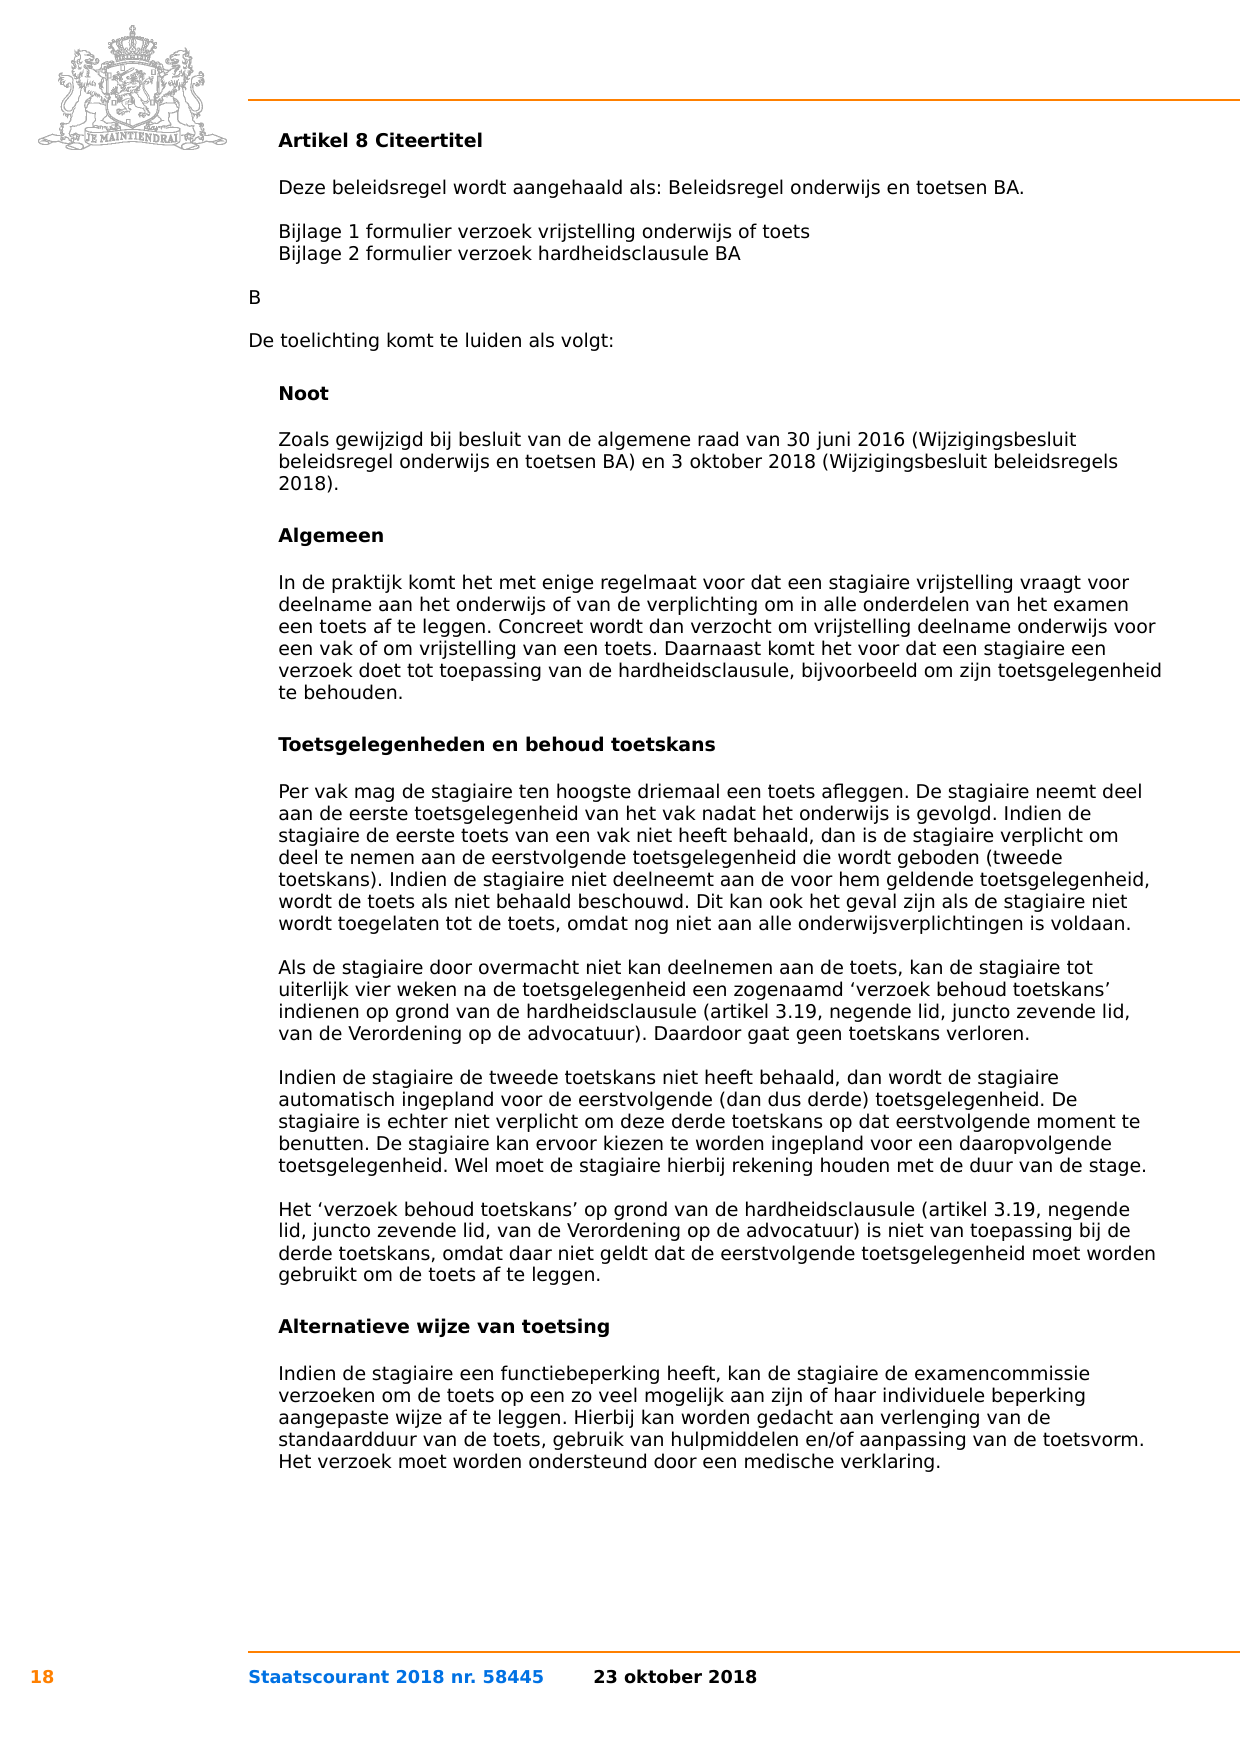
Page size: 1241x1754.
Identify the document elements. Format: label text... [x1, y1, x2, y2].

text Bijlage 1 formulier verzoek vrijstelling onderwijs of toets [278, 221, 1163, 243]
subtitle Noot [278, 382, 1163, 404]
text Indien de stagiaire een functiebeperking heeft, kan de stagiaire de examencommissie verzoeken om de toets op een zo veel mogelijk aan zijn of haar individuele beperking aangepaste wijze af te leggen. Hierbij kan worden gedacht aan verlenging van de standaardduur van de toets, gebruik van hulpmiddelen en/of aanpassing van de toetsvorm. Het verzoek moet worden ondersteund door een medische verklaring. [278, 1363, 1163, 1473]
subtitle Alternatieve wijze van toetsing [278, 1316, 1163, 1338]
text Als de stagiaire door overmacht niet kan deelnemen aan de toets, kan de stagiaire tot uiterlijk vier weken na de toetsgelegenheid een zogenaamd ‘verzoek behoud toetskans’ indienen op grond van de hardheidsclausule (artikel 3.19, negende lid, juncto zevende lid, van de Verordening op de advocatuur). Daardoor gaat geen toetskans verloren. [278, 957, 1163, 1045]
text B [248, 287, 1163, 308]
text Bijlage 2 formulier verzoek hardheidsclausule BA [278, 243, 1163, 265]
subtitle Toetsgelegenheden en behoud toetskans [278, 734, 1163, 756]
text Zoals gewijzigd bij besluit van de algemene raad van 30 juni 2016 (Wijzigingsbesluit beleidsregel onderwijs en toetsen BA) en 3 oktober 2018 (Wijzigingsbesluit beleidsregels 2018). [278, 429, 1163, 495]
picture [38, 25, 227, 150]
text Per vak mag de stagiaire ten hoogste driemaal een toets afleggen. De stagiaire neemt deel aan de eerste toetsgelegenheid van het vak nadat het onderwijs is gevolgd. Indien de stagiaire de eerste toets van een vak niet heeft behaald, dan is de stagiaire verplicht om deel te nemen aan de eerstvolgende toetsgelegenheid die wordt geboden (tweede toetskans). Indien de stagiaire niet deelneemt aan de voor hem geldende toetsgelegenheid, wordt de toets als niet behaald beschouwd. Dit kan ook het geval zijn als de stagiaire niet wordt toegelaten tot de toets, omdat nog niet aan alle onderwijsverplichtingen is voldaan. [278, 781, 1163, 935]
text De toelichting komt te luiden als volgt: [248, 330, 1163, 352]
text In de praktijk komt het met enige regelmaat voor dat een stagiaire vrijstelling vraagt voor deelname aan het onderwijs of van de verplichting om in alle onderdelen van het examen een toets af te leggen. Concreet wordt dan verzocht om vrijstelling deelname onderwijs voor een vak of om vrijstelling van een toets. Daarnaast komt het voor dat een stagiaire een verzoek doet tot toepassing van de hardheidsclausule, bijvoorbeeld om zijn toetsgelegenheid te behouden. [278, 572, 1163, 704]
text Het ‘verzoek behoud toetskans’ op grond van de hardheidsclausule (artikel 3.19, negende lid, juncto zevende lid, van de Verordening op de advocatuur) is niet van toepassing bij de derde toetskans, omdat daar niet geldt dat de eerstvolgende toetsgelegenheid moet worden gebruikt om de toets af te leggen. [278, 1198, 1163, 1286]
text Indien de stagiaire de tweede toetskans niet heeft behaald, dan wordt de stagiaire automatisch ingepland voor de eerstvolgende (dan dus derde) toetsgelegenheid. De stagiaire is echter niet verplicht om deze derde toetskans op dat eerstvolgende moment te benutten. De stagiaire kan ervoor kiezen te worden ingepland voor een daaropvolgende toetsgelegenheid. Wel moet de stagiaire hierbij rekening houden met de duur van de stage. [278, 1067, 1163, 1177]
subtitle Algemeen [278, 525, 1163, 547]
subtitle Artikel 8 Citeertitel [278, 130, 1163, 152]
text Deze beleidsregel wordt aangehaald als: Beleidsregel onderwijs en toetsen BA. [278, 177, 1163, 199]
